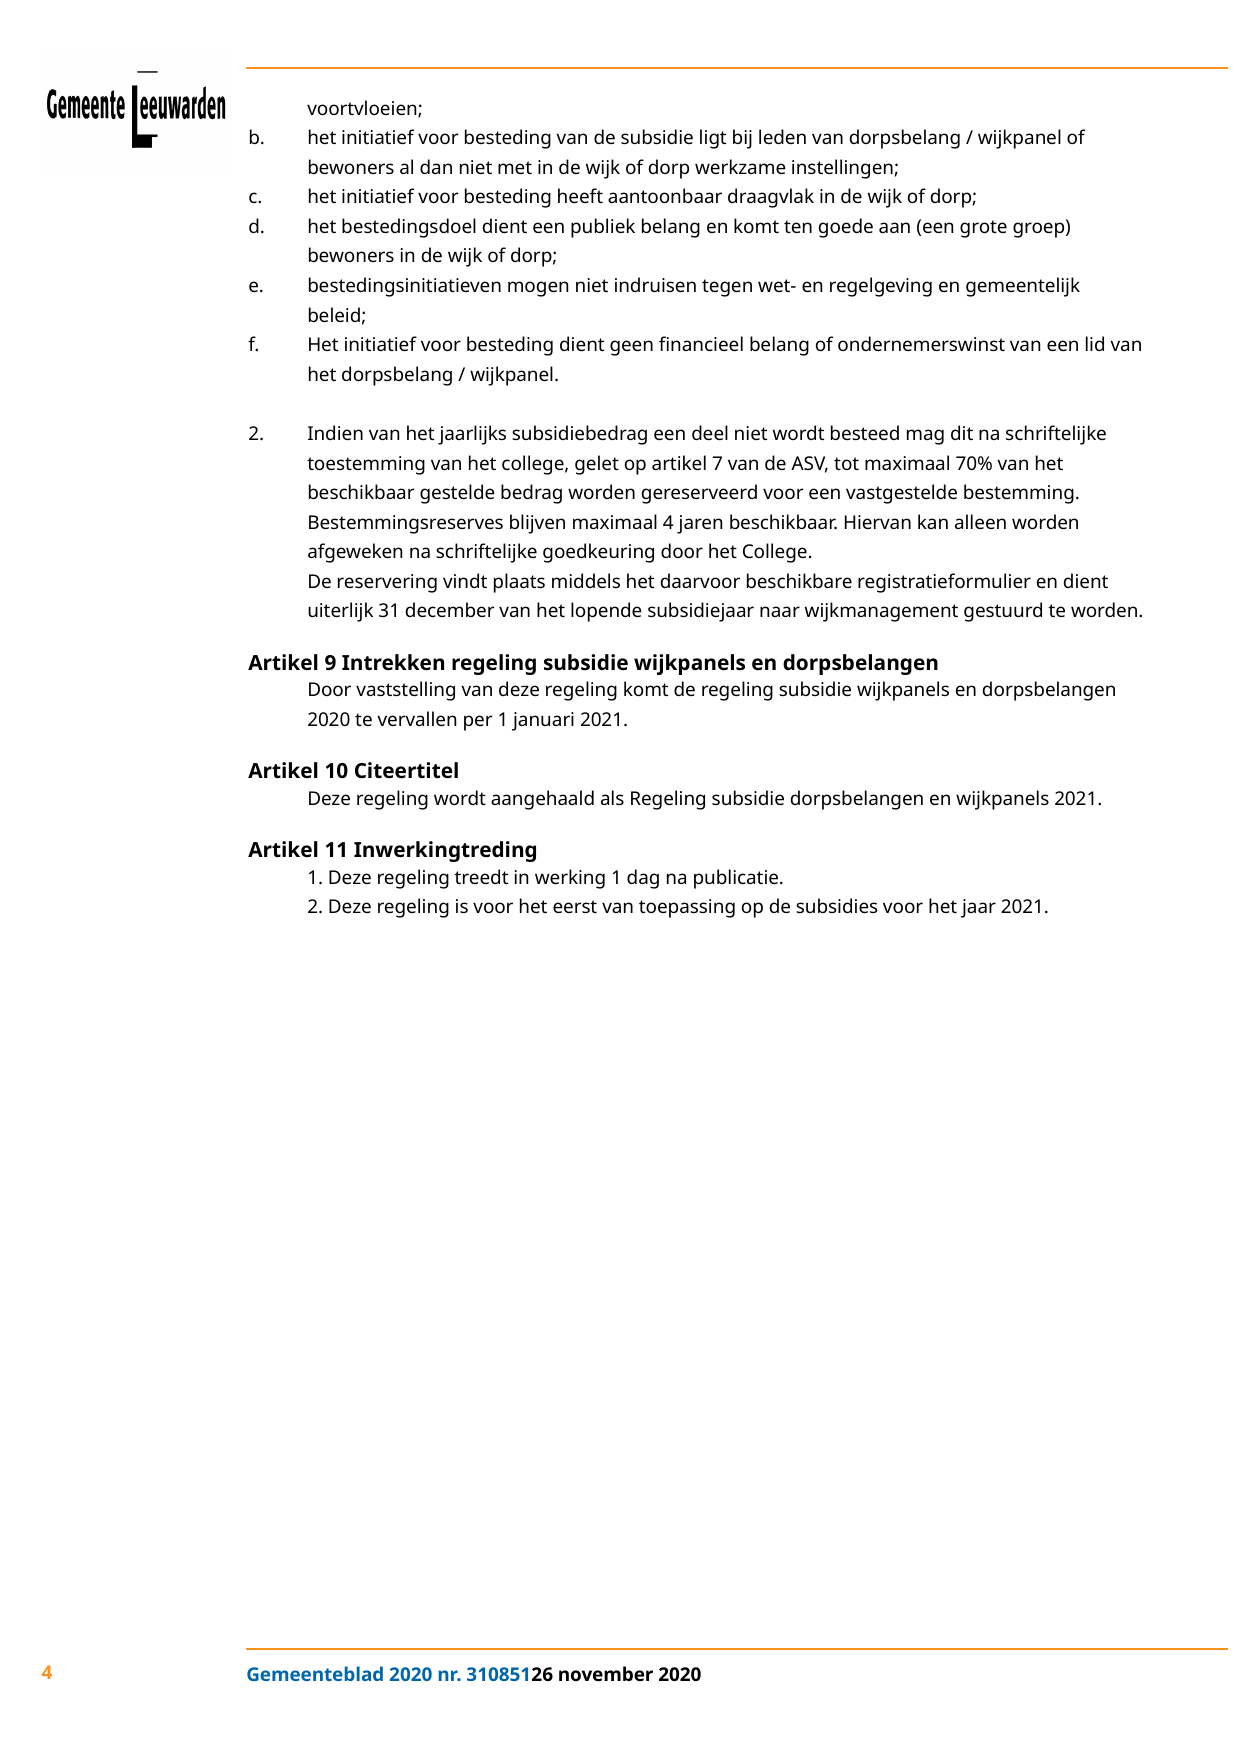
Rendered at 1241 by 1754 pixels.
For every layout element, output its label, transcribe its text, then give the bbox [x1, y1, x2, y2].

picture [41, 47, 231, 172]
list 2. Deze regeling is voor het eerst van toepassing op de subsidies voor het jaar 2021. [248, 893, 1152, 919]
list beleid; [248, 302, 1152, 328]
text Artikel 9 Intrekken regeling subsidie wijkpanels en dorpsbelangen [248, 648, 1152, 677]
list het initiatief voor besteding van de subsidie ligt bij leden van dorpsbelang / wijkpanel of bewoners al dan niet met in de wijk of dorp werkzame instellingen; [248, 124, 1152, 180]
list het bestedingsdoel dient een publiek belang en komt ten goede aan (een grote groep) bewoners in de wijk of dorp; [248, 213, 1152, 268]
list het initiatief voor besteding heeft aantoonbaar draagvlak in de wijk of dorp; [248, 183, 1152, 209]
text Artikel 10 Citeertitel [248, 757, 1152, 785]
text Artikel 11 Inwerkingtreding [248, 835, 1152, 864]
list Door vaststelling van deze regeling komt de regeling subsidie wijkpanels en dorpsbelangen 2020 te vervallen per 1 januari 2021. [248, 677, 1152, 732]
list Het initiatief voor besteding dient geen financieel belang of ondernemerswinst van een lid van het dorpsbelang / wijkpanel. [248, 331, 1152, 387]
list De reservering vindt plaats middels het daarvoor beschikbare registratieformulier en dient uiterlijk 31 december van het lopende subsidiejaar naar wijkmanagement gestuurd te worden. [248, 568, 1152, 623]
list Indien van het jaarlijks subsidiebedrag een deel niet wordt besteed mag dit na schriftelijke toestemming van het college, gelet op artikel 7 van de ASV, tot maximaal 70% van het beschikbaar gestelde bedrag worden gereserveerd voor een vastgestelde bestemming. Bestemmingsreserves blijven maximaal 4 jaren beschikbaar. Hiervan kan alleen worden afgeweken na schriftelijke goedkeuring door het College. [248, 420, 1152, 564]
list Deze regeling wordt aangehaald als Regeling subsidie dorpsbelangen en wijkpanels 2021. [248, 785, 1152, 811]
list voortvloeien; [248, 95, 1152, 121]
list bestedingsinitiatieven mogen niet indruisen tegen wet- en regelgeving en gemeentelijk [248, 272, 1152, 298]
list 1. Deze regeling treedt in werking 1 dag na publicatie. [248, 864, 1152, 889]
